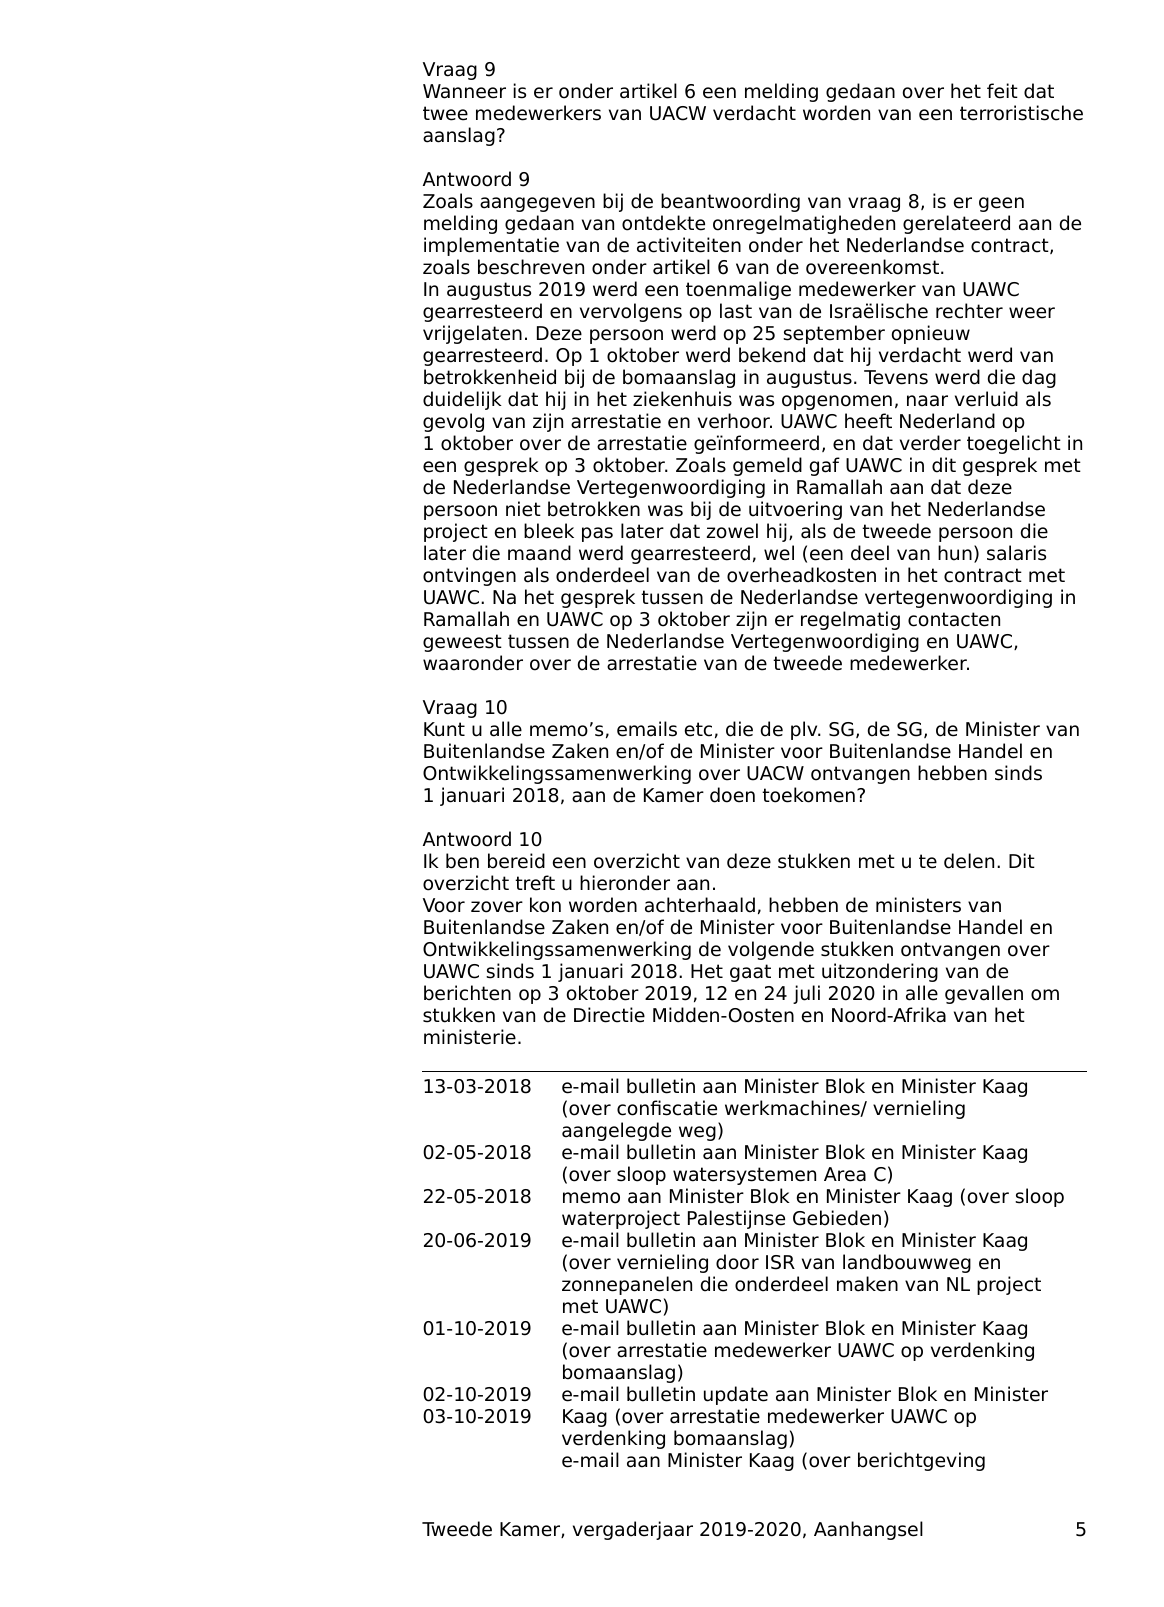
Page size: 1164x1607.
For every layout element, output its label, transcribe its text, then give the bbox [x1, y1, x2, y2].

text Zoals aangegeven bij de beantwoording van vraag 8, is er geen melding gedaan van ontdekte onregelmatigheden gerelateerd aan de implementatie van de activiteiten onder het Nederlandse contract, zoals beschreven onder artikel 6 van de overeenkomst. [422, 191, 1087, 279]
text In augustus 2019 werd een toenmalige medewerker van UAWC gearresteerd en vervolgens op last van de Israëlische rechter weer vrijgelaten. Deze persoon werd op 25 september opnieuw gearresteerd. Op 1 oktober werd bekend dat hij verdacht werd van betrokkenheid bij de bomaanslag in augustus. Tevens werd die dag duidelijk dat hij in het ziekenhuis was opgenomen, naar verluid als gevolg van zijn arrestatie en verhoor. UAWC heeft Nederland op 1 oktober over de arrestatie geïnformeerd, en dat verder toegelicht in een gesprek op 3 oktober. Zoals gemeld gaf UAWC in dit gesprek met de Nederlandse Vertegenwoordiging in Ramallah aan dat deze persoon niet betrokken was bij de uitvoering van het Nederlandse project en bleek pas later dat zowel hij, als de tweede persoon die later die maand werd gearresteerd, wel (een deel van hun) salaris ontvingen als onderdeel van de overheadkosten in het contract met UAWC. Na het gesprek tussen de Nederlandse vertegenwoordiging in Ramallah en UAWC op 3 oktober zijn er regelmatig contacten geweest tussen de Nederlandse Vertegenwoordiging en UAWC, waaronder over de arrestatie van de tweede medewerker. [422, 279, 1087, 675]
table_cell e-mail bulletin update aan Minister Blok en Minister Kaag (over arrestatie medewerker UAWC op verdenking bomaanslag) e-mail aan Minister Kaag (over berichtgeving [555, 1384, 1087, 1472]
text Vraag 9 [422, 59, 1087, 81]
table_cell e-mail bulletin aan Minister Blok en Minister Kaag (over sloop watersystemen Area C) [555, 1142, 1087, 1186]
table_cell 01-10-2019 [422, 1318, 555, 1384]
text Voor zover kon worden achterhaald, hebben de ministers van Buitenlandse Zaken en/of de Minister voor Buitenlandse Handel en Ontwikkelingssamenwerking de volgende stukken ontvangen over UAWC sinds 1 januari 2018. Het gaat met uitzondering van de berichten op 3 oktober 2019, 12 en 24 juli 2020 in alle gevallen om stukken van de Directie Midden-Oosten en Noord-Afrika van het ministerie. [422, 895, 1087, 1049]
text Wanneer is er onder artikel 6 een melding gedaan over het feit dat twee medewerkers van UACW verdacht worden van een terroristische aanslag? [422, 81, 1087, 147]
table_cell e-mail bulletin aan Minister Blok en Minister Kaag (over vernieling door ISR van landbouwweg en zonnepanelen die onderdeel maken van NL project met UAWC) [555, 1230, 1087, 1318]
text Ik ben bereid een overzicht van deze stukken met u te delen. Dit overzicht treft u hieronder aan. [422, 851, 1087, 895]
table_cell memo aan Minister Blok en Minister Kaag (over sloop waterproject Palestijnse Gebieden) [555, 1186, 1087, 1230]
text Kunt u alle memo’s, emails etc, die de plv. SG, de SG, de Minister van Buitenlandse Zaken en/of de Minister voor Buitenlandse Handel en Ontwikkelingssamenwerking over UACW ontvangen hebben sinds 1 januari 2018, aan de Kamer doen toekomen? [422, 719, 1087, 807]
table_cell 20-06-2019 [422, 1230, 555, 1318]
table_cell e-mail bulletin aan Minister Blok en Minister Kaag (over arrestatie medewerker UAWC op verdenking bomaanslag) [555, 1318, 1087, 1384]
text Vraag 10 [422, 697, 1087, 719]
text Antwoord 10 [422, 829, 1087, 851]
table_header e-mail bulletin aan Minister Blok en Minister Kaag (over confiscatie werkmachines/ vernieling aangelegde weg) [555, 1072, 1087, 1142]
table_cell 22-05-2018 [422, 1186, 555, 1230]
table_header 13-03-2018 [422, 1072, 555, 1142]
text Antwoord 9 [422, 169, 1087, 191]
table_cell 02-10-2019 03-10-2019 [422, 1384, 555, 1472]
table_cell 02-05-2018 [422, 1142, 555, 1186]
